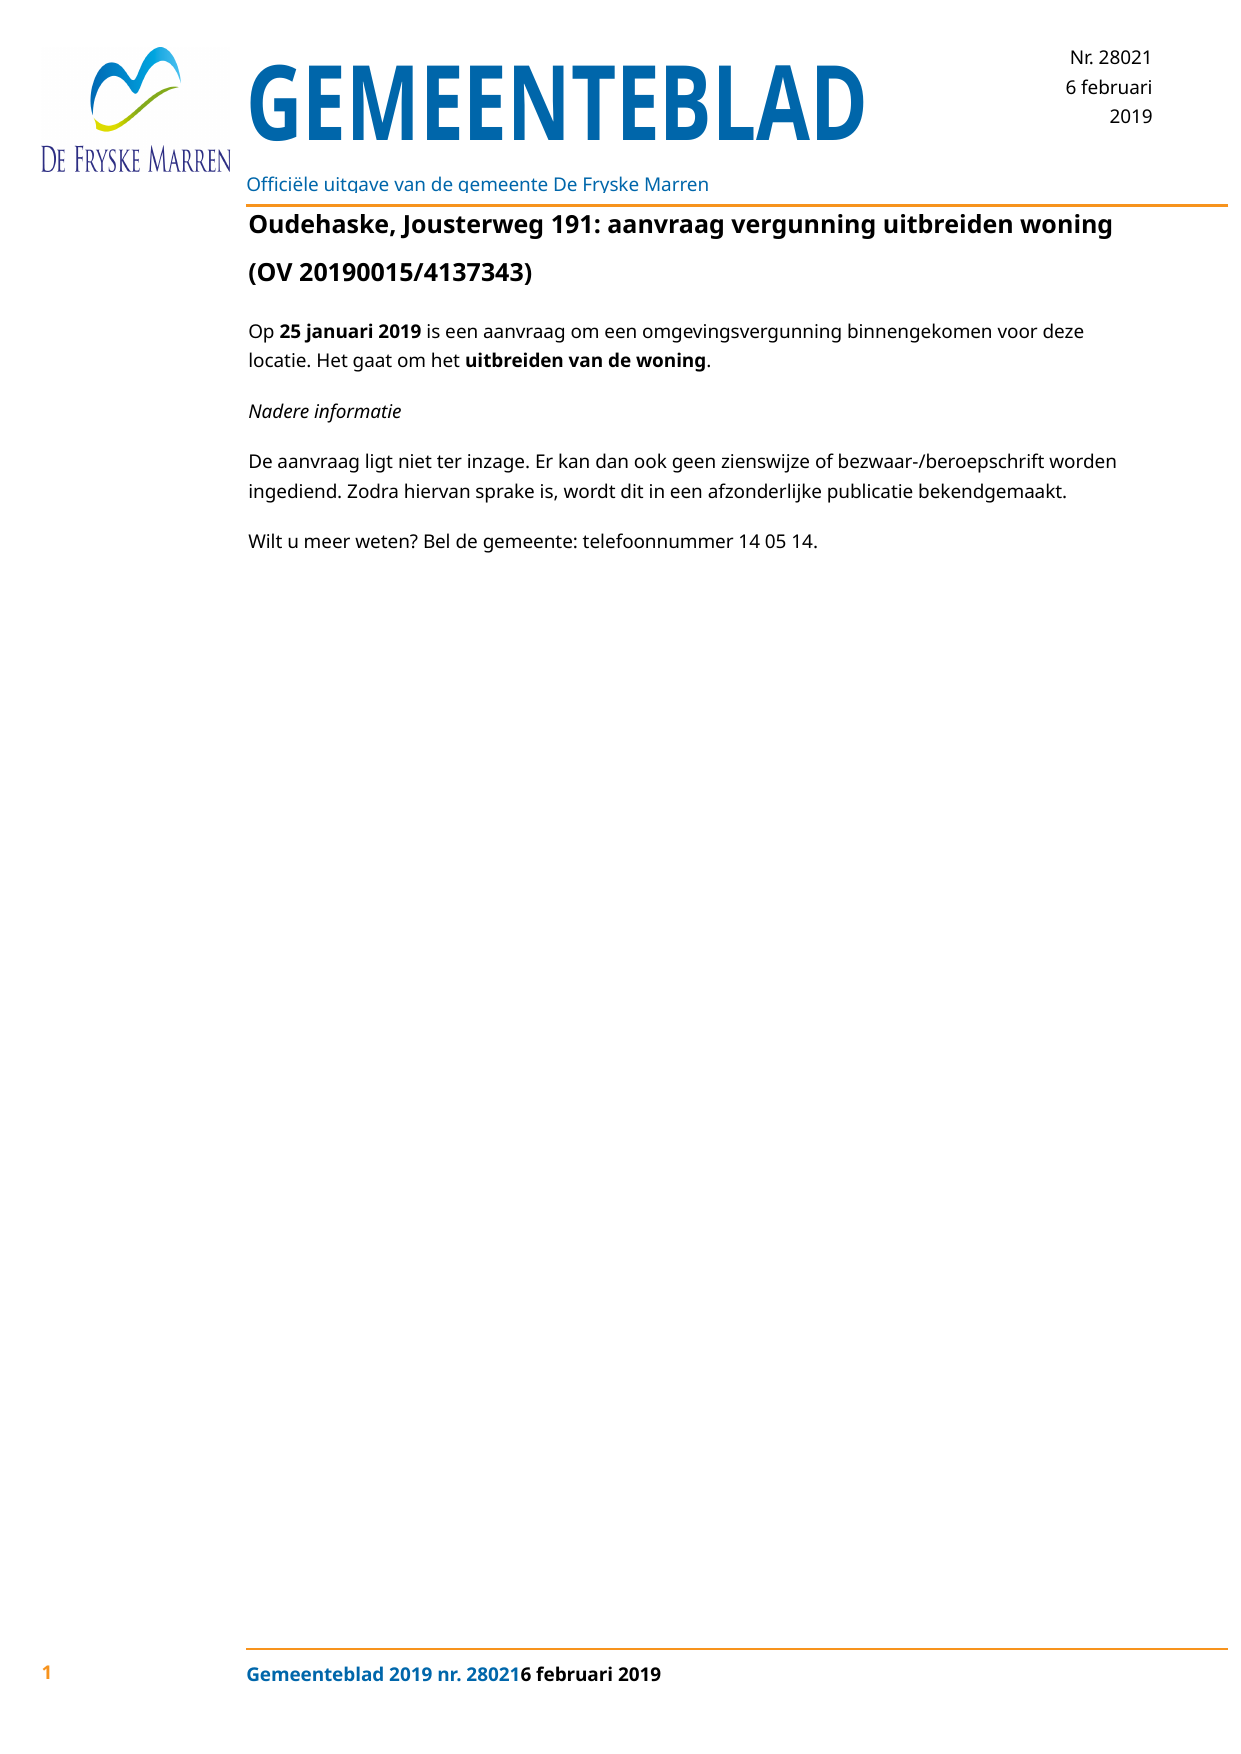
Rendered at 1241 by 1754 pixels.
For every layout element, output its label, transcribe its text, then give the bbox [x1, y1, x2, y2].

text Oudehaske, Jousterweg 191: aanvraag vergunning uitbreiden woning (OV 20190015/4137343) [248, 207, 1152, 288]
picture [41, 47, 231, 172]
text Wilt u meer weten? Bel de gemeente: telefoonnummer 14 05 14. [248, 528, 1152, 554]
text De aanvraag ligt niet ter inzage. Er kan dan ook geen zienswijze of bezwaar-/beroepschrift worden ingediend. Zodra hiervan sprake is, wordt dit in een afzonderlijke publicatie bekendgemaakt. [248, 448, 1152, 504]
text Nadere informatie [248, 398, 1152, 424]
text Op 25 januari 2019 is een aanvraag om een omgevingsvergunning binnengekomen voor deze locatie. Het gaat om het uitbreiden van de woning. [248, 318, 1152, 373]
